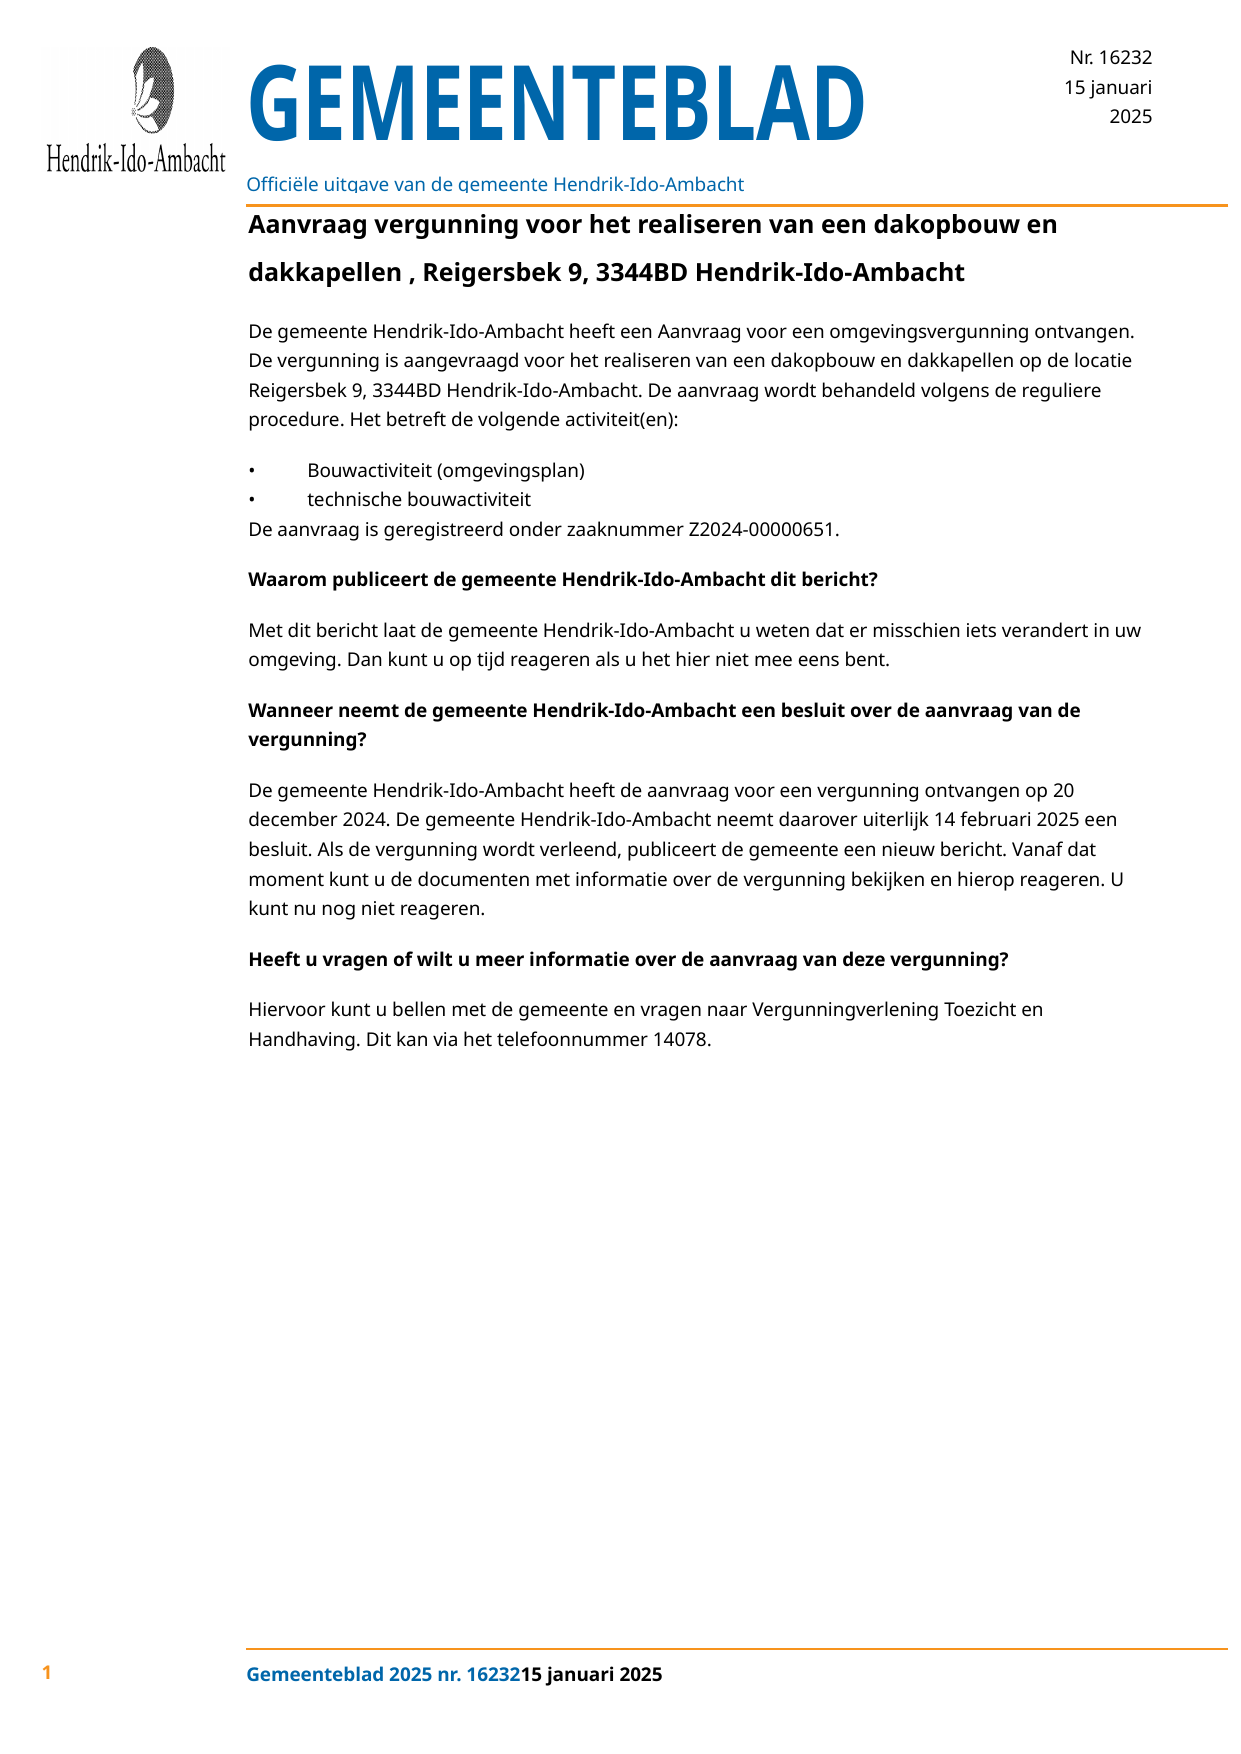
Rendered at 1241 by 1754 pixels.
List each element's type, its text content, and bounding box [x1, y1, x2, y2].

text De gemeente Hendrik-Ido-Ambacht heeft de aanvraag voor een vergunning ontvangen op 20 december 2024. De gemeente Hendrik-Ido-Ambacht neemt daarover uiterlijk 14 februari 2025 een besluit. Als de vergunning wordt verleend, publiceert de gemeente een nieuw bericht. Vanaf dat moment kunt u de documenten met informatie over de vergunning bekijken en hierop reageren. U kunt nu nog niet reageren. [248, 777, 1152, 921]
picture [41, 47, 231, 172]
text Aanvraag vergunning voor het realiseren van een dakopbouw en dakkapellen , Reigersbek 9, 3344BD Hendrik-Ido-Ambacht [248, 207, 1152, 288]
text Heeft u vragen of wilt u meer informatie over de aanvraag van deze vergunning? [248, 946, 1152, 972]
text Wanneer neemt de gemeente Hendrik-Ido-Ambacht een besluit over de aanvraag van de vergunning? [248, 697, 1152, 752]
text Met dit bericht laat de gemeente Hendrik-Ido-Ambacht u weten dat er misschien iets verandert in uw omgeving. Dan kunt u op tijd reageren als u het hier niet mee eens bent. [248, 617, 1152, 672]
list Bouwactiviteit (omgevingsplan) [248, 457, 1152, 483]
list technische bouwactiviteit [248, 487, 1152, 512]
text Waarom publiceert de gemeente Hendrik-Ido-Ambacht dit bericht? [248, 567, 1152, 592]
text De aanvraag is geregistreerd onder zaaknummer Z2024-00000651. [248, 516, 1152, 542]
text Hiervoor kunt u bellen met de gemeente en vragen naar Vergunningverlening Toezicht en Handhaving. Dit kan via het telefoonnummer 14078. [248, 996, 1152, 1052]
text De gemeente Hendrik-Ido-Ambacht heeft een Aanvraag voor een omgevingsvergunning ontvangen. De vergunning is aangevraagd voor het realiseren van een dakopbouw en dakkapellen op de locatie Reigersbek 9, 3344BD Hendrik-Ido-Ambacht. De aanvraag wordt behandeld volgens de reguliere procedure. Het betreft de volgende activiteit(en): [248, 318, 1152, 432]
